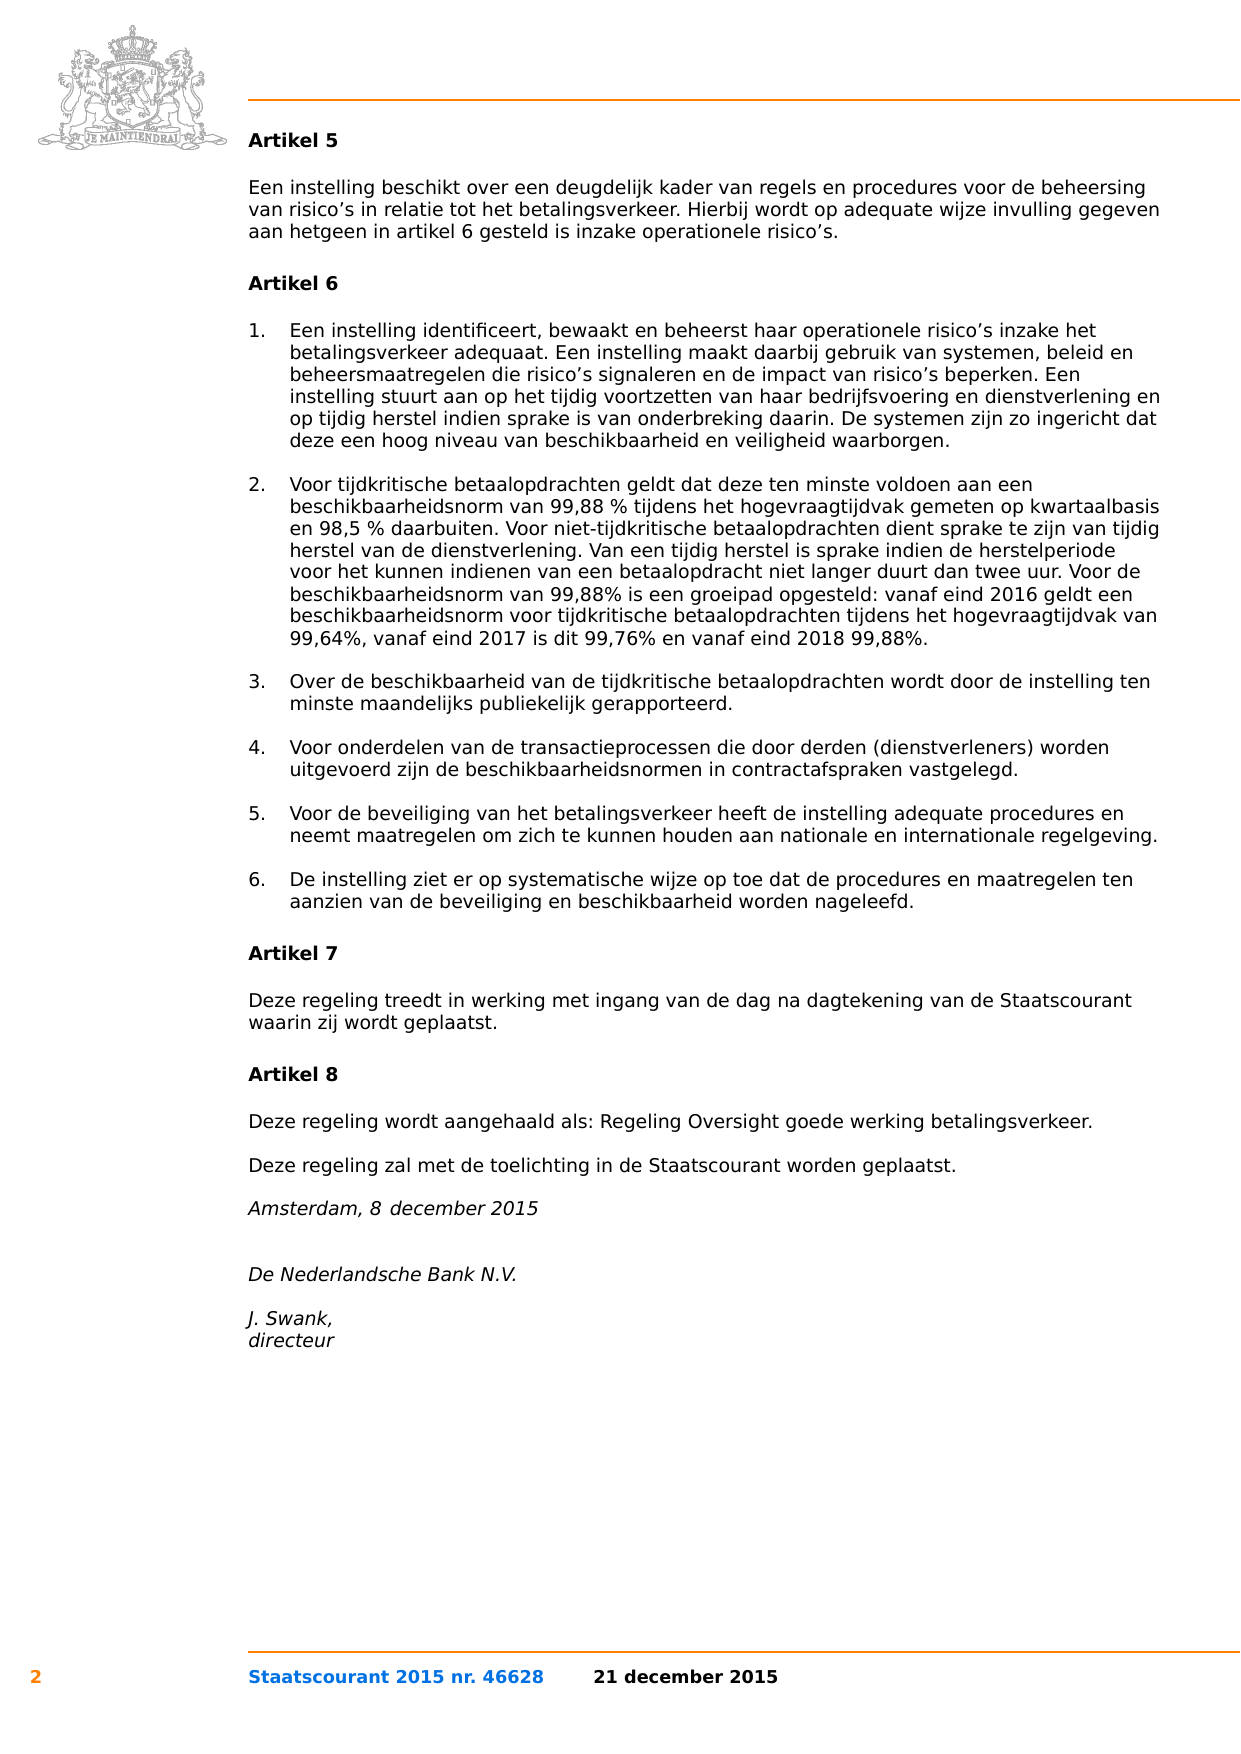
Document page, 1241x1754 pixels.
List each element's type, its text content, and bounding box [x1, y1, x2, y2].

text Deze regeling treedt in werking met ingang van de dag na dagtekening van de Staatscourant waarin zij wordt geplaatst. [248, 990, 1163, 1034]
text 6. De instelling ziet er op systematische wijze op toe dat de procedures en maatregelen ten aanzien van de beveiliging en beschikbaarheid worden nageleefd. [248, 869, 1163, 913]
subtitle Artikel 8 [248, 1064, 1163, 1086]
subtitle Artikel 6 [248, 273, 1163, 295]
text De Nederlandsche Bank N.V. J. Swank, directeur [248, 1242, 1163, 1352]
text Amsterdam, 8 december 2015 [248, 1198, 1163, 1220]
text 3. Over de beschikbaarheid van de tijdkritische betaalopdrachten wordt door de instelling ten minste maandelijks publiekelijk gerapporteerd. [248, 671, 1163, 715]
text 4. Voor onderdelen van de transactieprocessen die door derden (dienstverleners) worden uitgevoerd zijn de beschikbaarheidsnormen in contractafspraken vastgelegd. [248, 737, 1163, 781]
text Een instelling beschikt over een deugdelijk kader van regels en procedures voor de beheersing van risico’s in relatie tot het betalingsverkeer. Hierbij wordt op adequate wijze invulling gegeven aan hetgeen in artikel 6 gesteld is inzake operationele risico’s. [248, 177, 1163, 243]
subtitle Artikel 5 [248, 130, 1163, 152]
subtitle Artikel 7 [248, 943, 1163, 965]
text Deze regeling zal met de toelichting in de Staatscourant worden geplaatst. [248, 1154, 1163, 1176]
picture [38, 25, 227, 150]
text 1. Een instelling identificeert, bewaakt en beheerst haar operationele risico’s inzake het betalingsverkeer adequaat. Een instelling maakt daarbij gebruik van systemen, beleid en beheersmaatregelen die risico’s signaleren en de impact van risico’s beperken. Een instelling stuurt aan op het tijdig voortzetten van haar bedrijfsvoering en dienstverlening en op tijdig herstel indien sprake is van onderbreking daarin. De systemen zijn zo ingericht dat deze een hoog niveau van beschikbaarheid en veiligheid waarborgen. [248, 320, 1163, 452]
text 2. Voor tijdkritische betaalopdrachten geldt dat deze ten minste voldoen aan een beschikbaarheidsnorm van 99,88 % tijdens het hogevraagtijdvak gemeten op kwartaalbasis en 98,5 % daarbuiten. Voor niet-tijdkritische betaalopdrachten dient sprake te zijn van tijdig herstel van de dienstverlening. Van een tijdig herstel is sprake indien de herstelperiode voor het kunnen indienen van een betaalopdracht niet langer duurt dan twee uur. Voor de beschikbaarheidsnorm van 99,88% is een groeipad opgesteld: vanaf eind 2016 geldt een beschikbaarheidsnorm voor tijdkritische betaalopdrachten tijdens het hogevraagtijdvak van 99,64%, vanaf eind 2017 is dit 99,76% en vanaf eind 2018 99,88%. [248, 473, 1163, 649]
text Deze regeling wordt aangehaald als: Regeling Oversight goede werking betalingsverkeer. [248, 1111, 1163, 1133]
text 5. Voor de beveiliging van het betalingsverkeer heeft de instelling adequate procedures en neemt maatregelen om zich te kunnen houden aan nationale en internationale regelgeving. [248, 803, 1163, 847]
